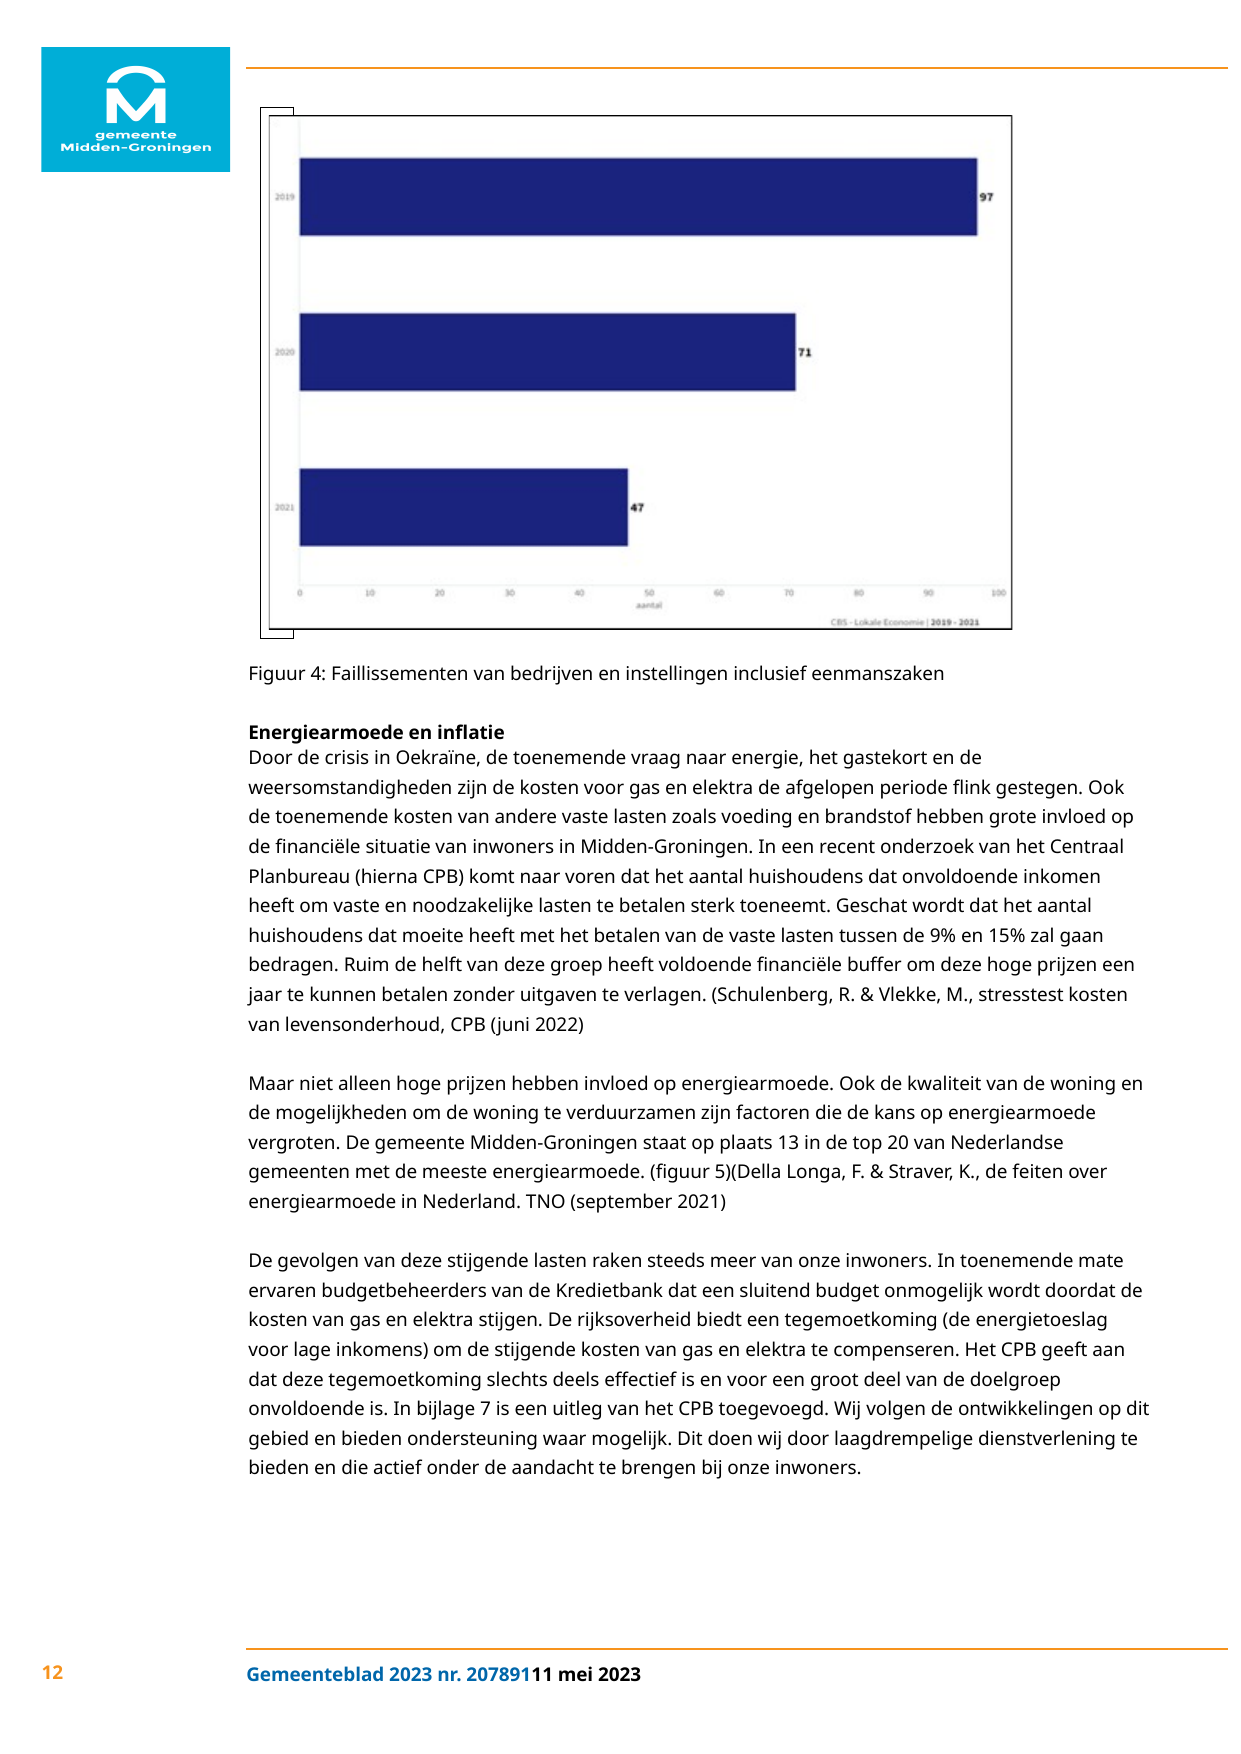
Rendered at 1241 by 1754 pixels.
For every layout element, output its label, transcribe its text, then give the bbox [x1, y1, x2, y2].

picture [268, 115, 1013, 630]
text Door de crisis in Oekraïne, de toenemende vraag naar energie, het gastekort en de weersomstandigheden zijn de kosten voor gas en elektra de afgelopen periode flink gestegen. Ook de toenemende kosten van andere vaste lasten zoals voeding en brandstof hebben grote invloed op de financiële situatie van inwoners in Midden-Groningen. In een recent onderzoek van het Centraal Planbureau (hierna CPB) komt naar voren dat het aantal huishoudens dat onvoldoende inkomen heeft om vaste en noodzakelijke lasten te betalen sterk toeneemt. Geschat wordt dat het aantal huishoudens dat moeite heeft met het betalen van de vaste lasten tussen de 9% en 15% zal gaan bedragen. Ruim de helft van deze groep heeft voldoende financiële buffer om deze hoge prijzen een jaar te kunnen betalen zonder uitgaven te verlagen. (Schulenberg, R. & Vlekke, M., stresstest kosten van levensonderhoud, CPB (juni 2022) [248, 744, 1152, 1037]
text Maar niet alleen hoge prijzen hebben invloed op energiearmoede. Ook de kwaliteit van de woning en de mogelijkheden om de woning te verduurzamen zijn factoren die de kans op energiearmoede vergroten. De gemeente Midden-Groningen staat op plaats 13 in de top 20 van Nederlandse gemeenten met de meeste energiearmoede. (figuur 5)(Della Longa, F. & Straver, K., de feiten over energiearmoede in Nederland. TNO (september 2021) [248, 1070, 1152, 1214]
text Energiearmoede en inflatie [248, 719, 1152, 744]
text De gevolgen van deze stijgende lasten raken steeds meer van onze inwoners. In toenemende mate ervaren budgetbeheerders van de Kredietbank dat een sluitend budget onmogelijk wordt doordat de kosten van gas en elektra stijgen. De rijksoverheid biedt een tegemoetkoming (de energietoeslag voor lage inkomens) om de stijgende kosten van gas en elektra te compenseren. Het CPB geeft aan dat deze tegemoetkoming slechts deels effectief is en voor een groot deel van de doelgroep onvoldoende is. In bijlage 7 is een uitleg van het CPB toegevoegd. Wij volgen de ontwikkelingen op dit gebied en bieden ondersteuning waar mogelijk. Dit doen wij door laagdrempelige dienstverlening te bieden en die actief onder de aandacht te brengen bij onze inwoners. [248, 1247, 1152, 1480]
picture [107, 89, 165, 122]
picture [184, 146, 190, 153]
picture [108, 66, 164, 82]
text Figuur 4: Faillissementen van bedrijven en instellingen inclusief eenmanszaken [248, 660, 1152, 685]
